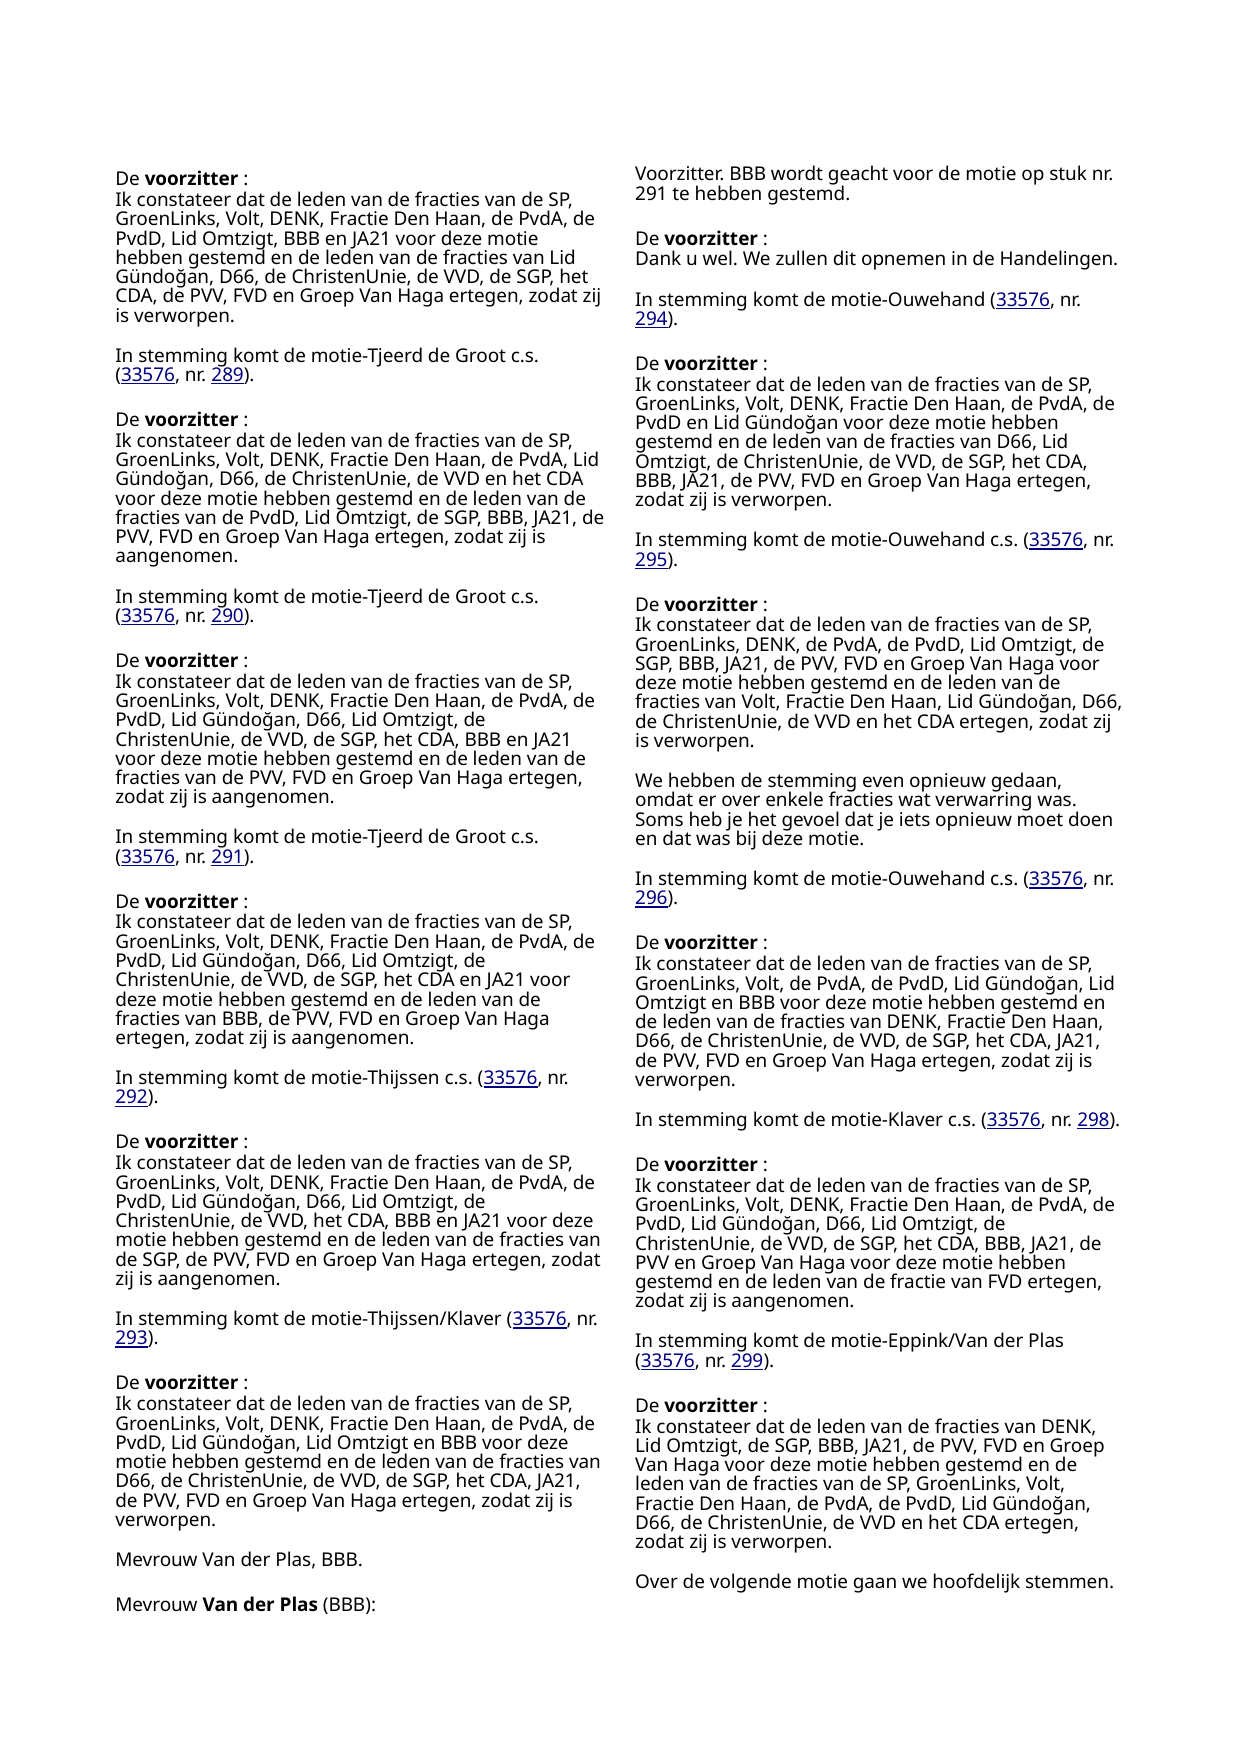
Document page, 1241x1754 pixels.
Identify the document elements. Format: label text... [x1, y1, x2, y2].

text In stemming komt de motie-Tjeerd de Groot c.s. (33576, nr. 289). [115, 347, 605, 385]
text Mevrouw Van der Plas, BBB. [115, 1551, 605, 1570]
text Ik constateer dat de leden van de fracties van de SP, GroenLinks, DENK, de PvdA, de PvdD, Lid Omtzigt, de SGP, BBB, JA21, de PVV, FVD en Groep Van Haga voor deze motie hebben gestemd en de leden van de fracties van Volt, Fractie Den Haan, Lid Gündoğan, D66, de ChristenUnie, de VVD en het CDA ertegen, zodat zij is verworpen. [635, 616, 1125, 751]
text De voorzitter : [115, 1129, 605, 1154]
text De voorzitter : [115, 165, 605, 191]
text Ik constateer dat de leden van de fracties van de SP, GroenLinks, Volt, DENK, Fractie Den Haan, de PvdA, de PvdD, Lid Omtzigt, BBB en JA21 voor deze motie hebben gestemd en de leden van de fracties van Lid Gündoğan, D66, de ChristenUnie, de VVD, de SGP, het CDA, de PVV, FVD en Groep Van Haga ertegen, zodat zij is verworpen. [115, 191, 605, 326]
text In stemming komt de motie-Tjeerd de Groot c.s. (33576, nr. 291). [115, 828, 605, 867]
text De voorzitter : [635, 1392, 1125, 1418]
text Ik constateer dat de leden van de fracties van de SP, GroenLinks, Volt, DENK, Fractie Den Haan, de PvdA, de PvdD en Lid Gündoğan voor deze motie hebben gestemd en de leden van de fracties van D66, Lid Omtzigt, de ChristenUnie, de VVD, de SGP, het CDA, BBB, JA21, de PVV, FVD en Groep Van Haga ertegen, zodat zij is verworpen. [635, 376, 1125, 511]
text De voorzitter : [635, 225, 1125, 250]
text In stemming komt de motie-Ouwehand c.s. (33576, nr. 296). [635, 870, 1125, 909]
text De voorzitter : [635, 350, 1125, 376]
text Ik constateer dat de leden van de fracties van de SP, GroenLinks, Volt, DENK, Fractie Den Haan, de PvdA, de PvdD, Lid Gündoğan, D66, Lid Omtzigt, de ChristenUnie, de VVD, de SGP, het CDA, BBB en JA21 voor deze motie hebben gestemd en de leden van de fracties van de PVV, FVD en Groep Van Haga ertegen, zodat zij is aangenomen. [115, 673, 605, 808]
text De voorzitter : [635, 591, 1125, 616]
text In stemming komt de motie-Thijssen c.s. (33576, nr. 292). [115, 1069, 605, 1108]
text We hebben de stemming even opnieuw gedaan, omdat er over enkele fracties wat verwarring was. Soms heb je het gevoel dat je iets opnieuw moet doen en dat was bij deze motie. [635, 772, 1125, 849]
text In stemming komt de motie-Klaver c.s. (33576, nr. 298). [635, 1111, 1125, 1130]
text Ik constateer dat de leden van de fracties van DENK, Lid Omtzigt, de SGP, BBB, JA21, de PVV, FVD en Groep Van Haga voor deze motie hebben gestemd en de leden van de fracties van de SP, GroenLinks, Volt, Fractie Den Haan, de PvdA, de PvdD, Lid Gündoğan, D66, de ChristenUnie, de VVD en het CDA ertegen, zodat zij is verworpen. [635, 1418, 1125, 1552]
text Ik constateer dat de leden van de fracties van de SP, GroenLinks, Volt, de PvdA, de PvdD, Lid Gündoğan, Lid Omtzigt en BBB voor deze motie hebben gestemd en de leden van de fracties van DENK, Fractie Den Haan, D66, de ChristenUnie, de VVD, de SGP, het CDA, JA21, de PVV, FVD en Groep Van Haga ertegen, zodat zij is verworpen. [635, 955, 1125, 1090]
text De voorzitter : [635, 929, 1125, 955]
text Ik constateer dat de leden van de fracties van de SP, GroenLinks, Volt, DENK, Fractie Den Haan, de PvdA, de PvdD, Lid Gündoğan, D66, Lid Omtzigt, de ChristenUnie, de VVD, de SGP, het CDA, BBB, JA21, de PVV en Groep Van Haga voor deze motie hebben gestemd en de leden van de fractie van FVD ertegen, zodat zij is aangenomen. [635, 1177, 1125, 1312]
text In stemming komt de motie-Tjeerd de Groot c.s. (33576, nr. 290). [115, 588, 605, 626]
text Ik constateer dat de leden van de fracties van de SP, GroenLinks, Volt, DENK, Fractie Den Haan, de PvdA, de PvdD, Lid Gündoğan, D66, Lid Omtzigt, de ChristenUnie, de VVD, de SGP, het CDA en JA21 voor deze motie hebben gestemd en de leden van de fracties van BBB, de PVV, FVD en Groep Van Haga ertegen, zodat zij is aangenomen. [115, 913, 605, 1048]
text De voorzitter : [115, 647, 605, 673]
text De voorzitter : [115, 406, 605, 432]
text De voorzitter : [635, 1151, 1125, 1177]
text In stemming komt de motie-Thijssen/Klaver (33576, nr. 293). [115, 1310, 605, 1349]
text Voorzitter. BBB wordt geacht voor de motie op stuk nr. 291 te hebben gestemd. [635, 165, 1125, 204]
text Ik constateer dat de leden van de fracties van de SP, GroenLinks, Volt, DENK, Fractie Den Haan, de PvdA, de PvdD, Lid Gündoğan, Lid Omtzigt en BBB voor deze motie hebben gestemd en de leden van de fracties van D66, de ChristenUnie, de VVD, de SGP, het CDA, JA21, de PVV, FVD en Groep Van Haga ertegen, zodat zij is verworpen. [115, 1395, 605, 1530]
text Dank u wel. We zullen dit opnemen in de Handelingen. [635, 250, 1125, 270]
text Ik constateer dat de leden van de fracties van de SP, GroenLinks, Volt, DENK, Fractie Den Haan, de PvdA, Lid Gündoğan, D66, de ChristenUnie, de VVD en het CDA voor deze motie hebben gestemd en de leden van de fracties van de PvdD, Lid Omtzigt, de SGP, BBB, JA21, de PVV, FVD en Groep Van Haga ertegen, zodat zij is aangenomen. [115, 432, 605, 567]
text Over de volgende motie gaan we hoofdelijk stemmen. [635, 1573, 1125, 1593]
text In stemming komt de motie-Eppink/Van der Plas (33576, nr. 299). [635, 1332, 1125, 1371]
text In stemming komt de motie-Ouwehand (33576, nr. 294). [635, 291, 1125, 329]
text Ik constateer dat de leden van de fracties van de SP, GroenLinks, Volt, DENK, Fractie Den Haan, de PvdA, de PvdD, Lid Gündoğan, D66, Lid Omtzigt, de ChristenUnie, de VVD, het CDA, BBB en JA21 voor deze motie hebben gestemd en de leden van de fracties van de SGP, de PVV, FVD en Groep Van Haga ertegen, zodat zij is aangenomen. [115, 1154, 605, 1289]
text Mevrouw Van der Plas (BBB): [115, 1591, 605, 1617]
text De voorzitter : [115, 1369, 605, 1395]
text De voorzitter : [115, 888, 605, 913]
text In stemming komt de motie-Ouwehand c.s. (33576, nr. 295). [635, 531, 1125, 570]
